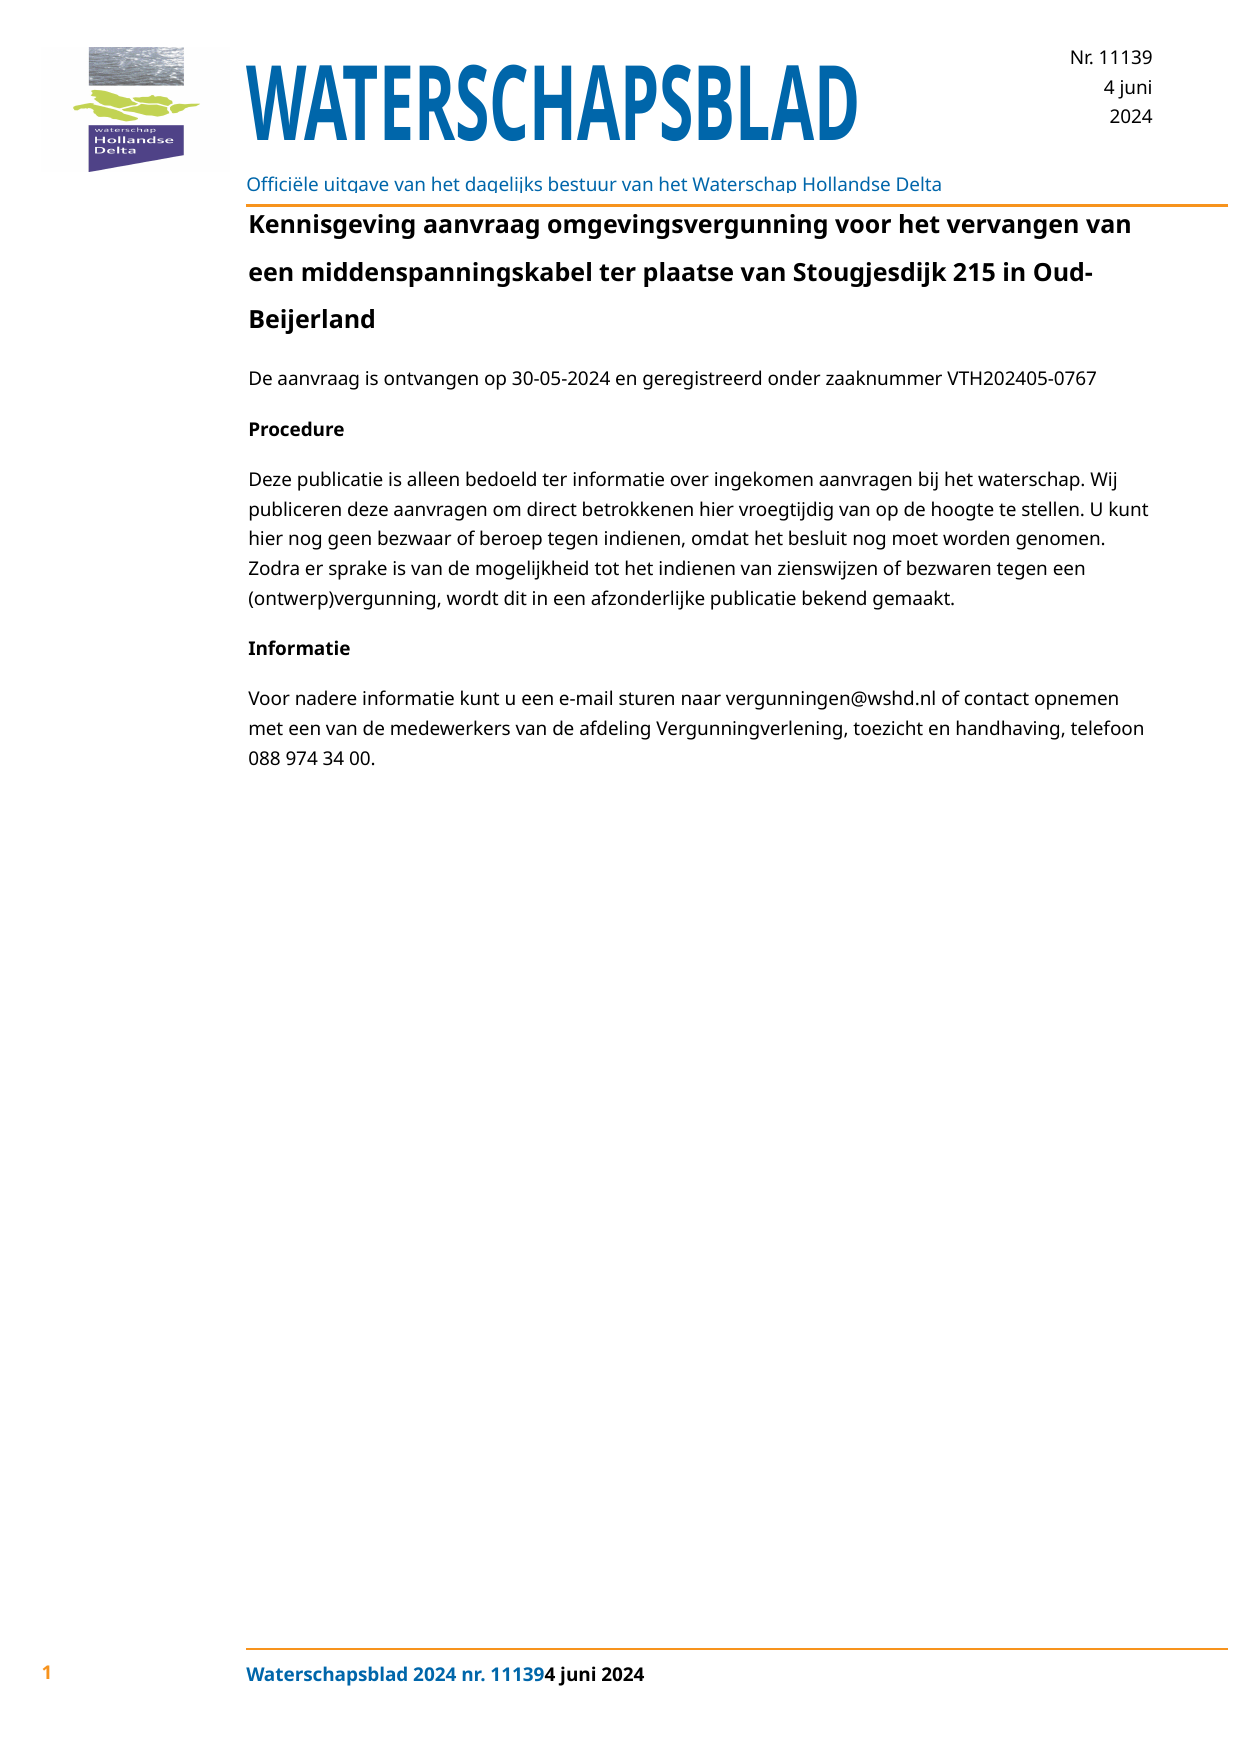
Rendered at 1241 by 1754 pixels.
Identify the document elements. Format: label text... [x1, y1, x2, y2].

text De aanvraag is ontvangen op 30-05-2024 en geregistreerd onder zaaknummer VTH202405-0767 [248, 366, 1152, 391]
text Informatie [248, 635, 1152, 661]
text Procedure [248, 416, 1152, 442]
text Kennisgeving aanvraag omgevingsvergunning voor het vervangen van een middenspanningskabel ter plaatse van Stougjesdijk 215 in Oud-Beijerland [248, 207, 1152, 336]
picture [41, 47, 231, 172]
text Voor nadere informatie kunt u een e-mail sturen naar vergunningen@wshd.nl of contact opnemen met een van de medewerkers van de afdeling Vergunningverlening, toezicht en handhaving, telefoon 088 974 34 00. [248, 686, 1152, 770]
text Deze publicatie is alleen bedoeld ter informatie over ingekomen aanvragen bij het waterschap. Wij publiceren deze aanvragen om direct betrokkenen hier vroegtijdig van op de hoogte te stellen. U kunt hier nog geen bezwaar of beroep tegen indienen, omdat het besluit nog moet worden genomen. Zodra er sprake is van de mogelijkheid tot het indienen van zienswijzen of bezwaren tegen een (ontwerp)vergunning, wordt dit in een afzonderlijke publicatie bekend gemaakt. [248, 466, 1152, 610]
